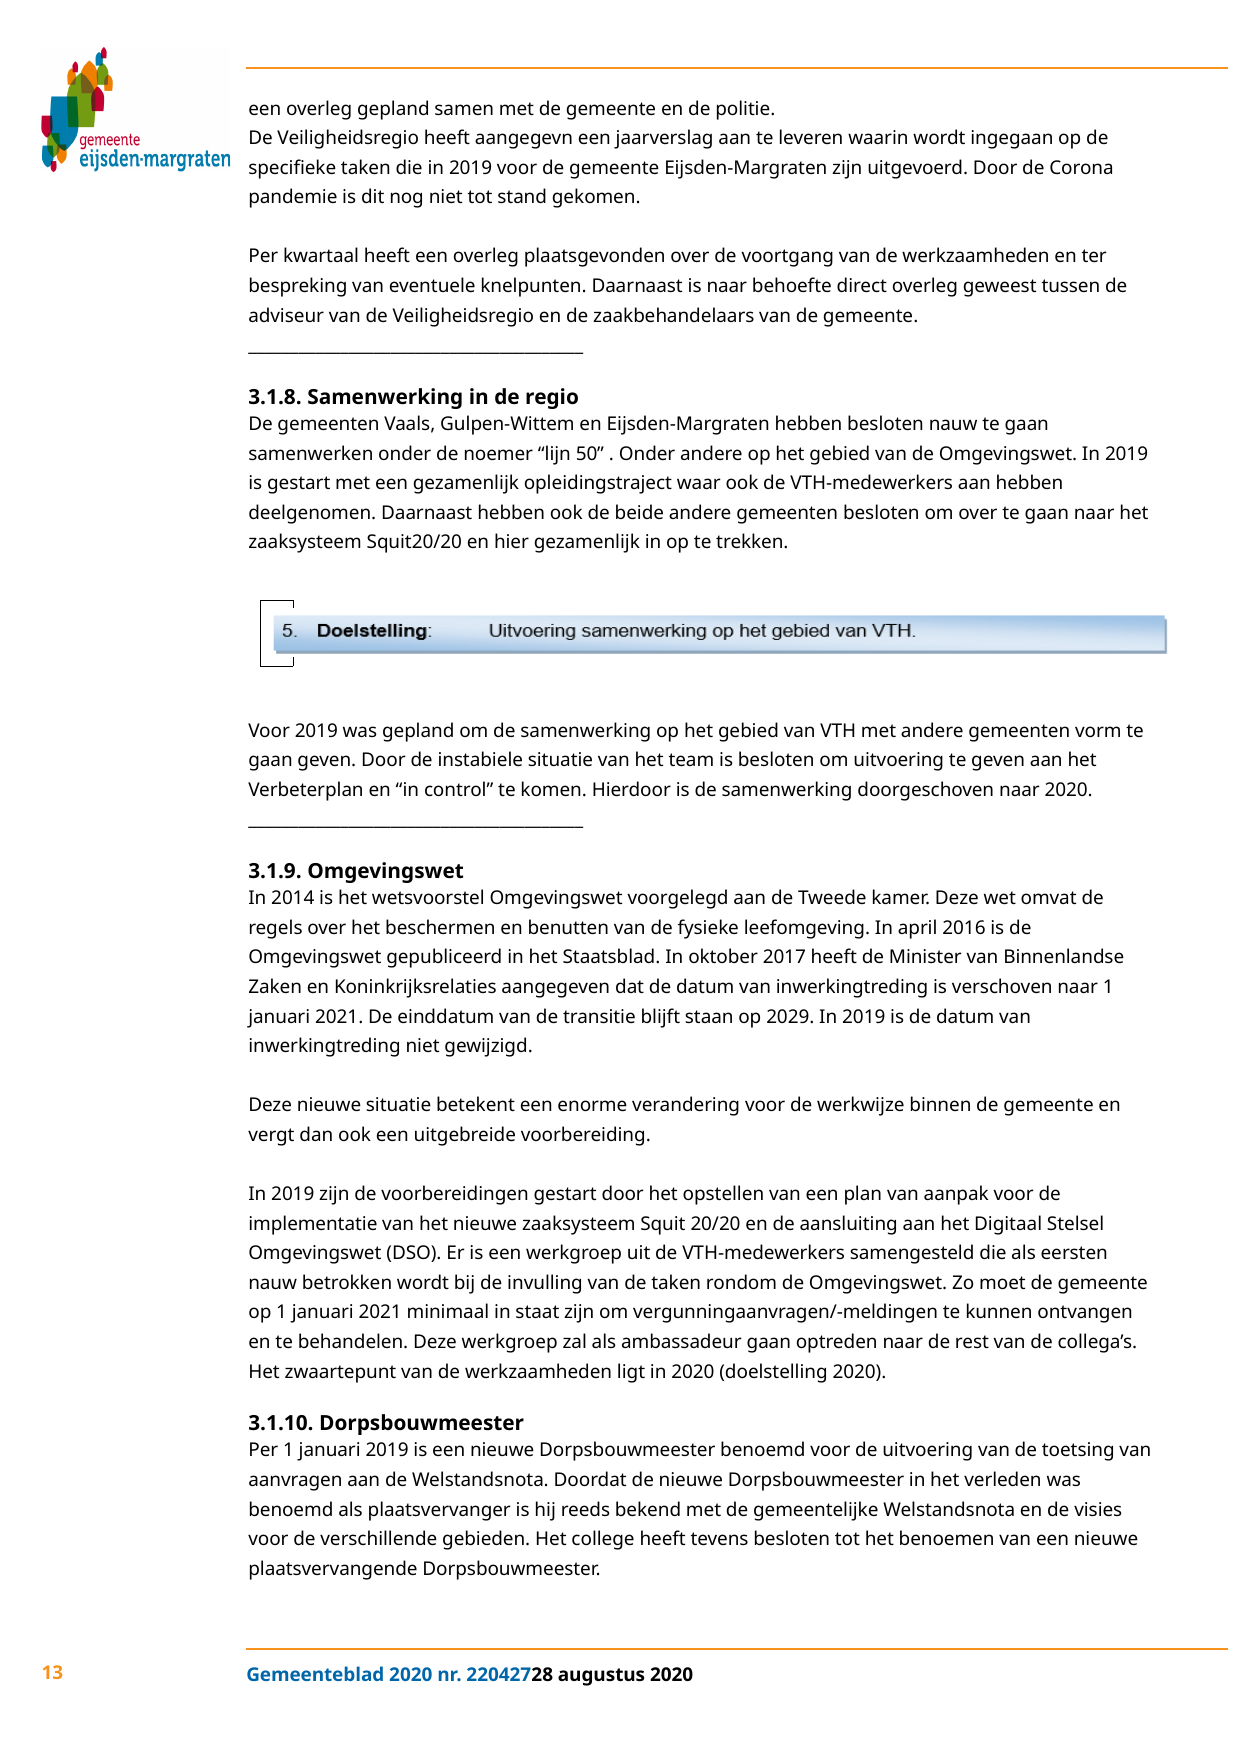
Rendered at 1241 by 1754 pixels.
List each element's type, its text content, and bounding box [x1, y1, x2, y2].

text In 2019 zijn de voorbereidingen gestart door het opstellen van een plan van aanpak voor de implementatie van het nieuwe zaaksysteem Squit 20/20 en de aansluiting aan het Digitaal Stelsel Omgevingswet (DSO). Er is een werkgroep uit de VTH-medewerkers samengesteld die als eersten nauw betrokken wordt bij de invulling van de taken rondom de Omgevingswet. Zo moet de gemeente op 1 januari 2021 minimaal in staat zijn om vergunningaanvragen/-meldingen te kunnen ontvangen en te behandelen. Deze werkgroep zal als ambassadeur gaan optreden naar de rest van de collega’s. Het zwaartepunt van de werkzaamheden ligt in 2020 (doelstelling 2020). [248, 1180, 1152, 1383]
text Per kwartaal heeft een overleg plaatsgevonden over de voortgang van de werkzaamheden en ter bespreking van eventuele knelpunten. Daarnaast is naar behoefte direct overleg geweest tussen de adviseur van de Veiligheidsregio en de zaakbehandelaars van de gemeente. [248, 243, 1152, 328]
text Deze nieuwe situatie betekent een enorme verandering voor de werkwijze binnen de gemeente en vergt dan ook een uitgebreide voorbereiding. [248, 1092, 1152, 1147]
text 3.1.8. Samenwerking in de regio [248, 382, 1152, 410]
text ________________________________________ [248, 331, 1152, 357]
text 3.1.10. Dorpsbouwmeester [248, 1408, 1152, 1437]
text ________________________________________ [248, 806, 1152, 831]
text In 2014 is het wetsvoorstel Omgevingswet voorgelegd aan de Tweede kamer. Deze wet omvat de regels over het beschermen en benutten van de fysieke leefomgeving. In april 2016 is de Omgevingswet gepubliceerd in het Staatsblad. In oktober 2017 heeft de Minister van Binnenlandse Zaken en Koninkrijksrelaties aangegeven dat de datum van inwerkingtreding is verschoven naar 1 januari 2021. De einddatum van de transitie blijft staan op 2029. In 2019 is de datum van inwerkingtreding niet gewijzigd. [248, 884, 1152, 1058]
picture [41, 47, 231, 172]
text een overleg gepland samen met de gemeente en de politie. [248, 95, 1152, 121]
text De Veiligheidsregio heeft aangegevn een jaarverslag aan te leveren waarin wordt ingegaan op de specifieke taken die in 2019 voor de gemeente Eijsden-Margraten zijn uitgevoerd. Door de Corona pandemie is dit nog niet tot stand gekomen. [248, 124, 1152, 209]
picture [268, 608, 1173, 657]
text De gemeenten Vaals, Gulpen-Wittem en Eijsden-Margraten hebben besloten nauw te gaan samenwerken onder de noemer “lijn 50” . Onder andere op het gebied van de Omgevingswet. In 2019 is gestart met een gezamenlijk opleidingstraject waar ook de VTH-medewerkers aan hebben deelgenomen. Daarnaast hebben ook de beide andere gemeenten besloten om over te gaan naar het zaaksysteem Squit20/20 en hier gezamenlijk in op te trekken. [248, 410, 1152, 554]
text 3.1.9. Omgevingswet [248, 856, 1152, 884]
text Per 1 januari 2019 is een nieuwe Dorpsbouwmeester benoemd voor de uitvoering van de toetsing van aanvragen aan de Welstandsnota. Doordat de nieuwe Dorpsbouwmeester in het verleden was benoemd als plaatsvervanger is hij reeds bekend met de gemeentelijke Welstandsnota en de visies voor de verschillende gebieden. Het college heeft tevens besloten tot het benoemen van een nieuwe plaatsvervangende Dorpsbouwmeester. [248, 1437, 1152, 1581]
text Voor 2019 was gepland om de samenwerking op het gebied van VTH met andere gemeenten vorm te gaan geven. Door de instabiele situatie van het team is besloten om uitvoering te geven aan het Verbeterplan en “in control” te komen. Hierdoor is de samenwerking doorgeschoven naar 2020. [248, 717, 1152, 802]
